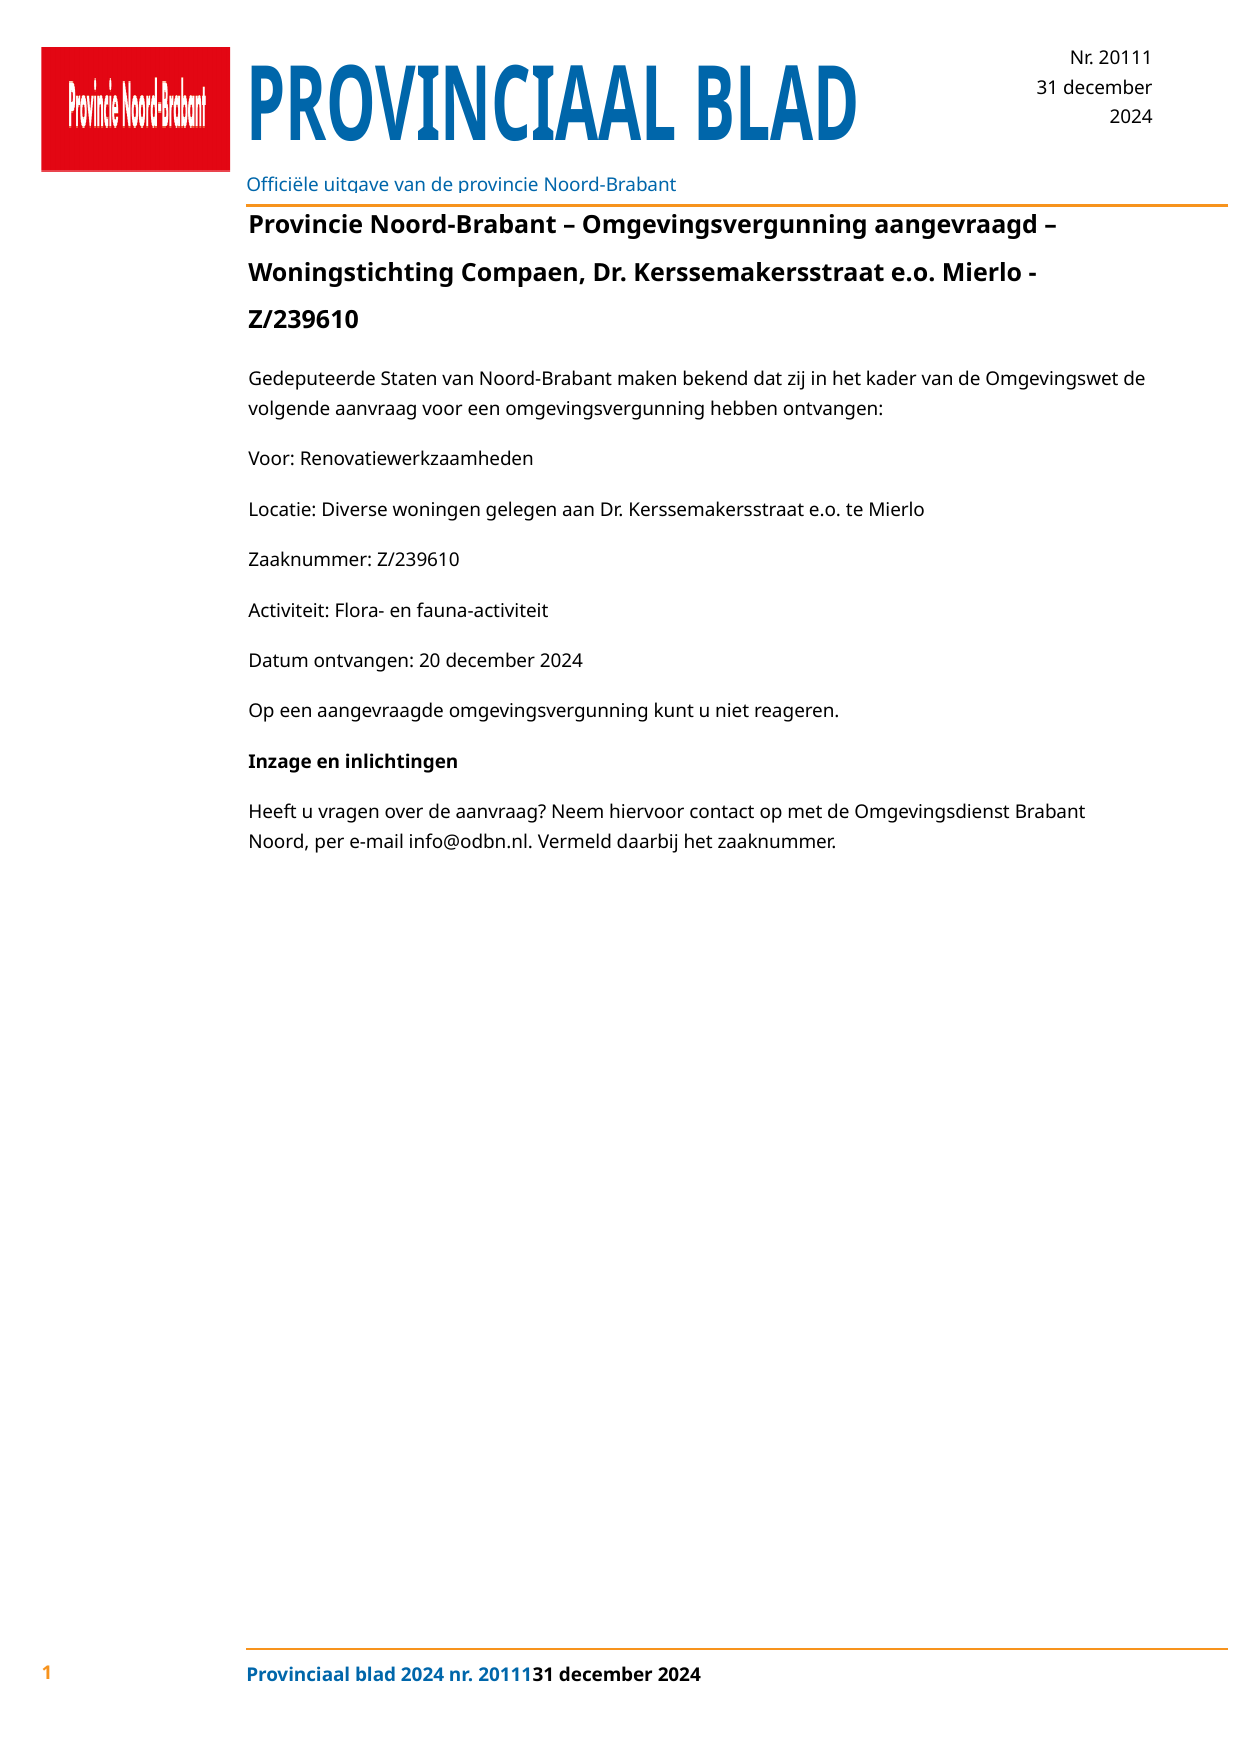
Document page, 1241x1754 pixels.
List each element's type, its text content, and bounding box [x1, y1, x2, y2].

text Provincie Noord-Brabant – Omgevingsvergunning aangevraagd – Woningstichting Compaen, Dr. Kerssemakersstraat e.o. Mierlo - Z/239610 [248, 207, 1152, 336]
text Gedeputeerde Staten van Noord-Brabant maken bekend dat zij in het kader van de Omgevingswet de volgende aanvraag voor een omgevingsvergunning hebben ontvangen: [248, 366, 1152, 421]
text Zaaknummer: Z/239610 [248, 546, 1152, 572]
text Locatie: Diverse woningen gelegen aan Dr. Kerssemakersstraat e.o. te Mierlo [248, 496, 1152, 522]
text Voor: Renovatiewerkzaamheden [248, 446, 1152, 471]
text Heeft u vragen over de aanvraag? Neem hiervoor contact op met de Omgevingsdienst Brabant Noord, per e-mail info@odbn.nl. Vermeld daarbij het zaaknummer. [248, 798, 1152, 854]
text Op een aangevraagde omgevingsvergunning kunt u niet reageren. [248, 698, 1152, 723]
picture [41, 47, 231, 172]
text Datum ontvangen: 20 december 2024 [248, 647, 1152, 673]
text Activiteit: Flora- en fauna-activiteit [248, 597, 1152, 622]
text Inzage en inlichtingen [248, 748, 1152, 774]
